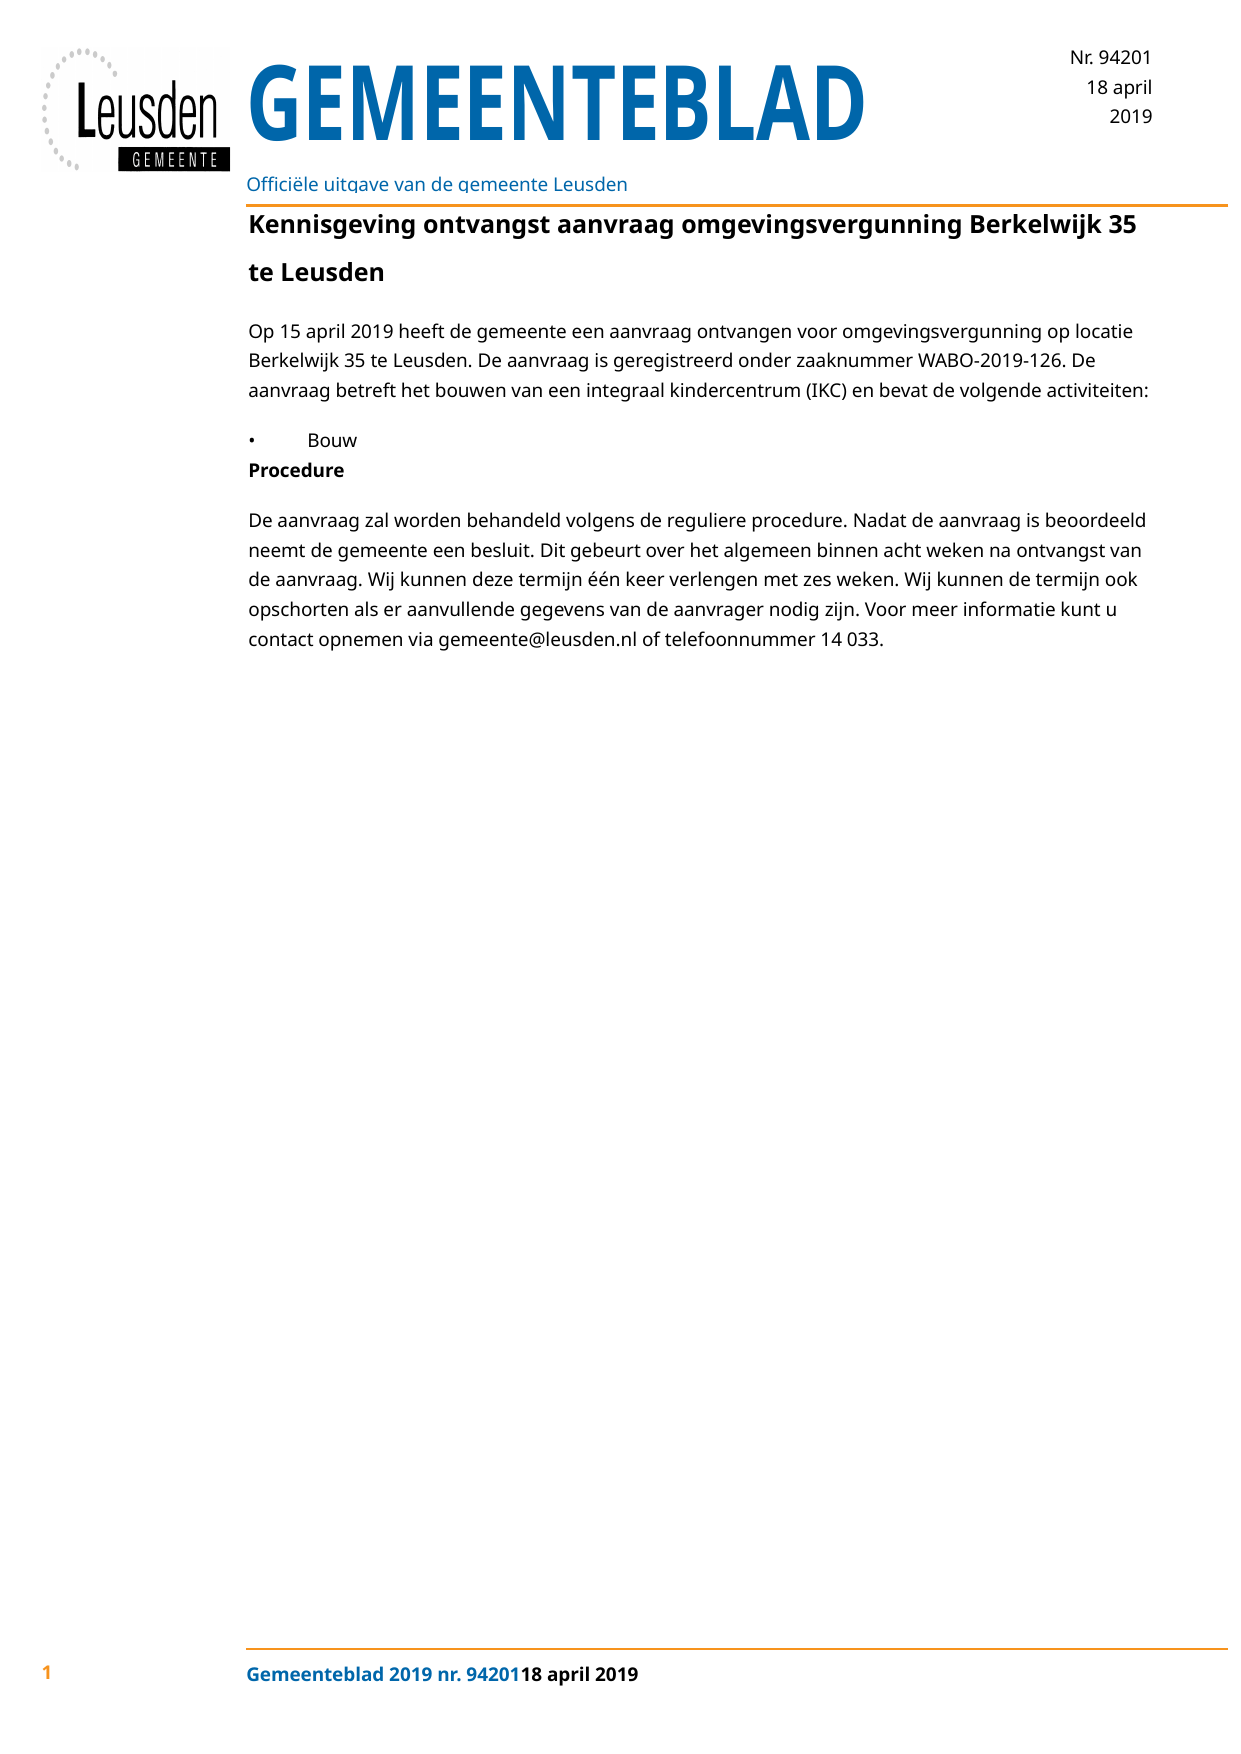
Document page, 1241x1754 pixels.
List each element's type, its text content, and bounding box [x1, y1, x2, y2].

text Procedure [248, 457, 1152, 483]
text De aanvraag zal worden behandeld volgens de reguliere procedure. Nadat de aanvraag is beoordeeld neemt de gemeente een besluit. Dit gebeurt over het algemeen binnen acht weken na ontvangst van de aanvraag. Wij kunnen deze termijn één keer verlengen met zes weken. Wij kunnen de termijn ook opschorten als er aanvullende gegevens van de aanvrager nodig zijn. Voor meer informatie kunt u contact opnemen via gemeente@leusden.nl of telefoonnummer 14 033. [248, 507, 1152, 652]
list Bouw [248, 427, 1152, 453]
picture [41, 47, 231, 172]
text Kennisgeving ontvangst aanvraag omgevingsvergunning Berkelwijk 35 te Leusden [248, 207, 1152, 288]
text Op 15 april 2019 heeft de gemeente een aanvraag ontvangen voor omgevingsvergunning op locatie Berkelwijk 35 te Leusden. De aanvraag is geregistreerd onder zaaknummer WABO-2019-126. De aanvraag betreft het bouwen van een integraal kindercentrum (IKC) en bevat de volgende activiteiten: [248, 318, 1152, 403]
